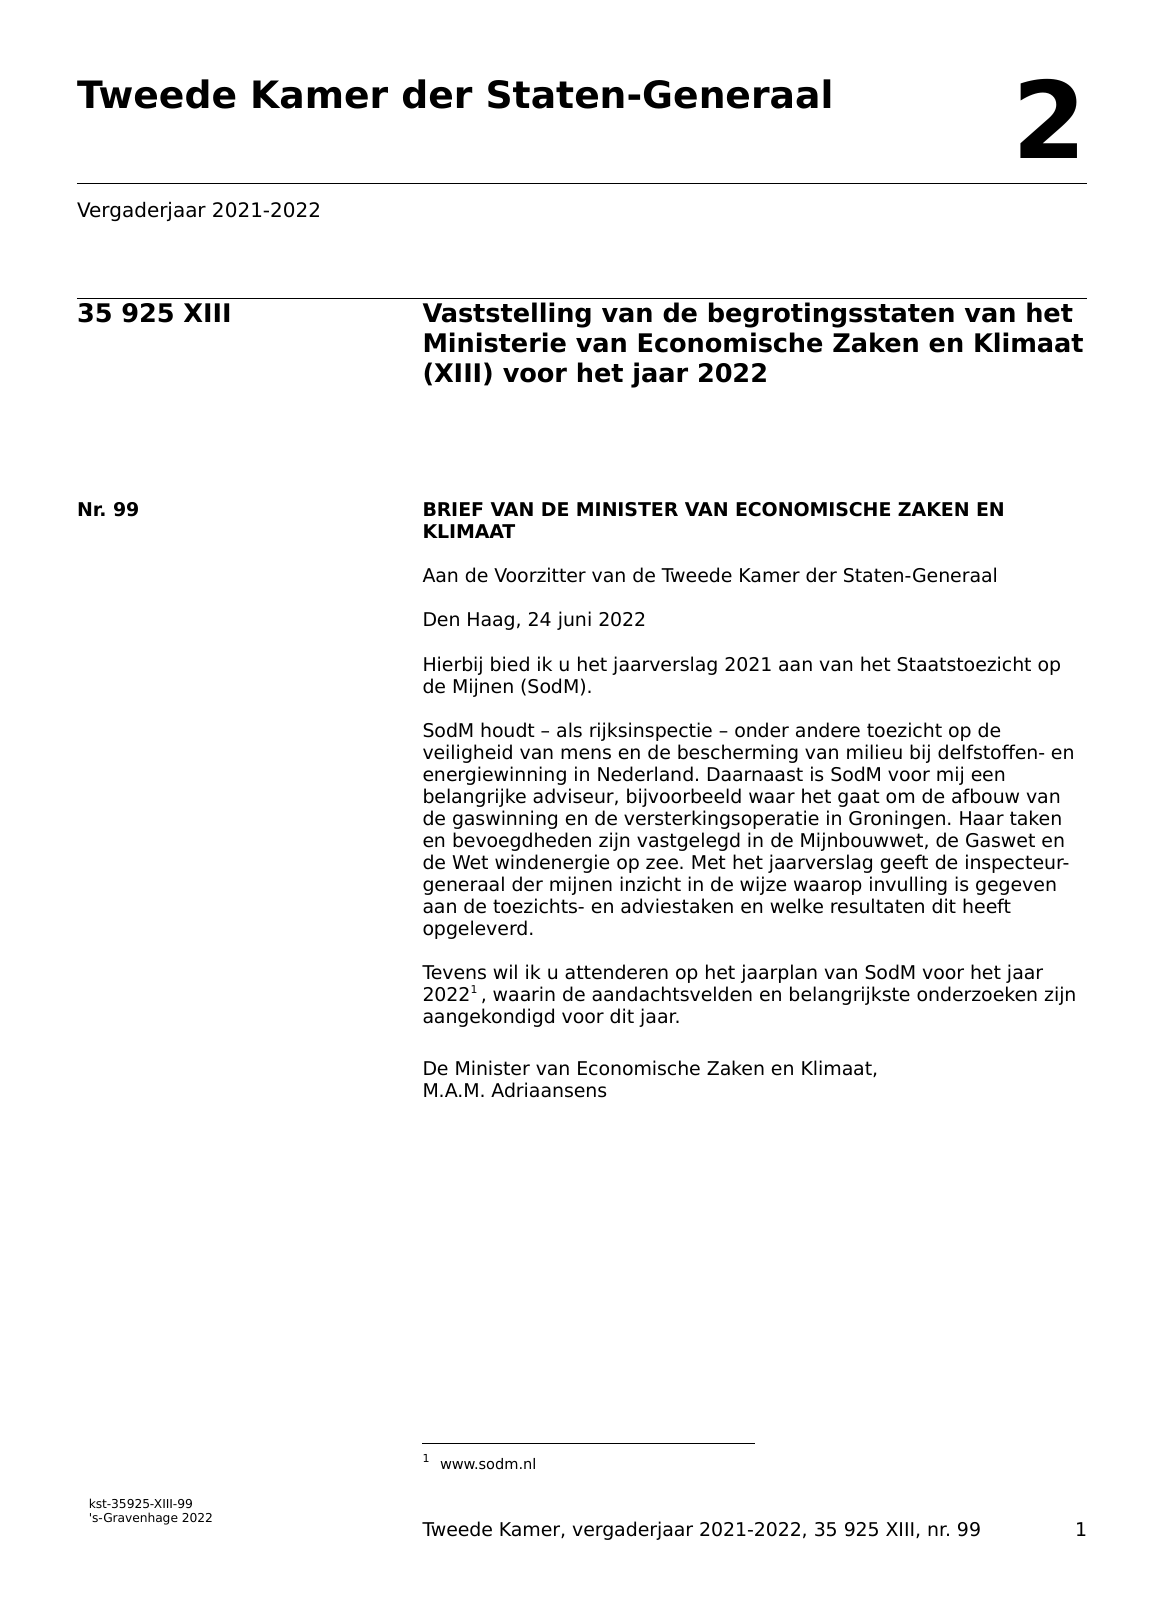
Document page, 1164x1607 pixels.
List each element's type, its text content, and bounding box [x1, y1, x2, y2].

text www.sodm.nl [422, 1452, 1087, 1474]
table_header 2 [886, 59, 1087, 183]
text kst-35925-XIII-99 [88, 1497, 323, 1511]
text Aan de Voorzitter van de Tweede Kamer der Staten-Generaal [422, 565, 1087, 587]
subtitle 35 925 XIII Vaststelling van de begrotingsstaten van het Ministerie van Economische Zaken en Klimaat (XIII) voor het jaar 2022 [77, 299, 1087, 388]
text SodM houdt – als rijksinspectie – onder andere toezicht op de veiligheid van mens en de bescherming van milieu bij delfstoffen- en energiewinning in Nederland. Daarnaast is SodM voor mij een belangrijke adviseur, bijvoorbeeld waar het gaat om de afbouw van de gaswinning en de versterkingsoperatie in Groningen. Haar taken en bevoegdheden zijn vastgelegd in de Mijnbouwwet, de Gaswet en de Wet windenergie op zee. Met het jaarverslag geeft de inspecteur-generaal der mijnen inzicht in de wijze waarop invulling is gegeven aan de toezichts- en adviestaken en welke resultaten dit heeft opgeleverd. [422, 720, 1087, 939]
text Hierbij bied ik u het jaarverslag 2021 aan van het Staatstoezicht op de Mijnen (SodM). [422, 653, 1087, 697]
text 's-Gravenhage 2022 [88, 1511, 323, 1525]
text Den Haag, 24 juni 2022 [422, 609, 1087, 631]
text De Minister van Economische Zaken en Klimaat, M.A.M. Adriaansens [422, 1058, 1087, 1102]
text Tevens wil ik u attenderen op het jaarplan van SodM voor het jaar 2022, waarin de aandachtsvelden en belangrijkste onderzoeken zijn aangekondigd voor dit jaar. [422, 962, 1087, 1028]
table_cell Vergaderjaar 2021-2022 [77, 184, 1087, 298]
table_header Tweede Kamer der Staten-Generaal [77, 59, 886, 183]
subtitle Nr. 99 BRIEF VAN DE MINISTER VAN ECONOMISCHE ZAKEN EN KLIMAAT [77, 499, 1087, 543]
